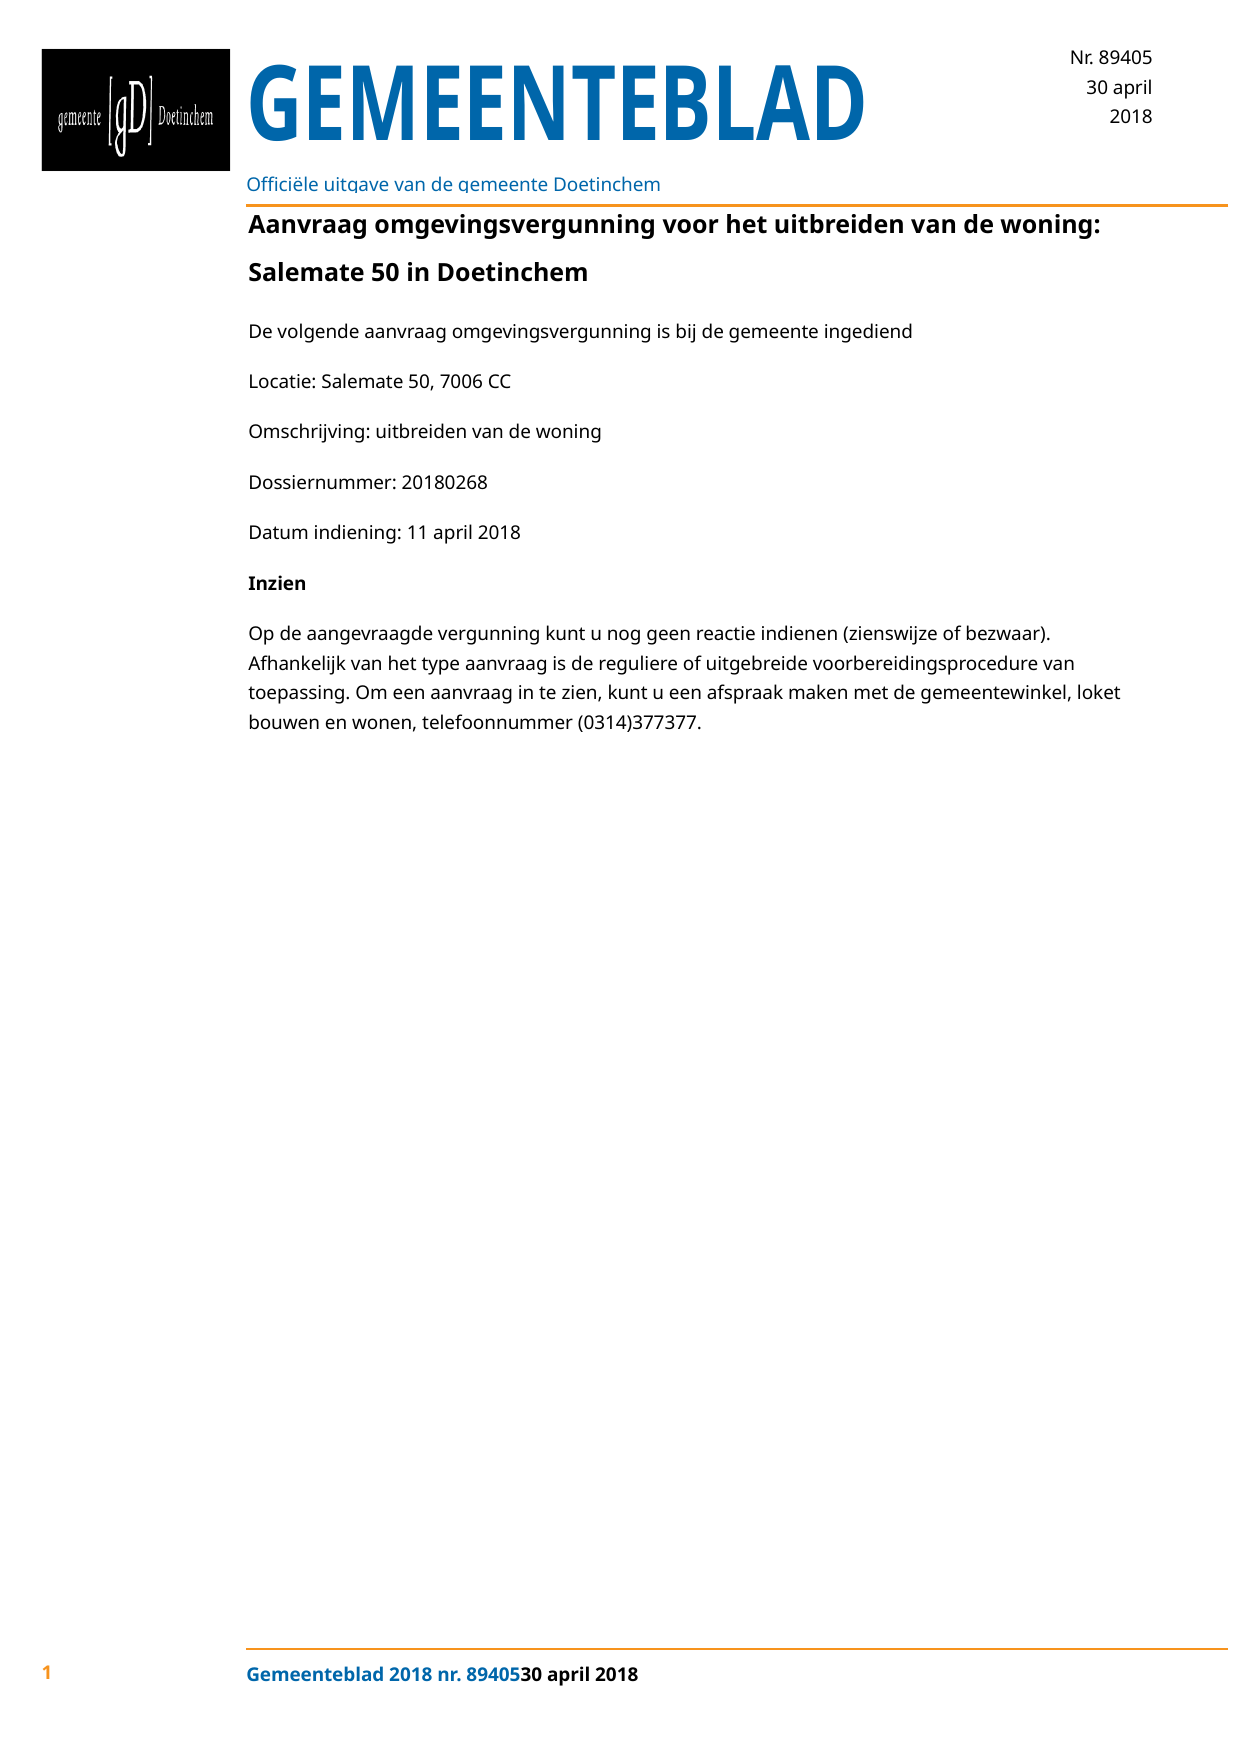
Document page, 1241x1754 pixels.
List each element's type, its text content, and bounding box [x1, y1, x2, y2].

text De volgende aanvraag omgevingsvergunning is bij de gemeente ingediend [248, 318, 1152, 344]
text Datum indiening: 11 april 2018 [248, 519, 1152, 545]
text Inzien [248, 570, 1152, 596]
text Dossiernummer: 20180268 [248, 469, 1152, 495]
text Aanvraag omgevingsvergunning voor het uitbreiden van de woning: Salemate 50 in Doetinchem [248, 207, 1152, 288]
text Op de aangevraagde vergunning kunt u nog geen reactie indienen (zienswijze of bezwaar). Afhankelijk van het type aanvraag is de reguliere of uitgebreide voorbereidingsprocedure van toepassing. Om een aanvraag in te zien, kunt u een afspraak maken met de gemeentewinkel, loket bouwen en wonen, telefoonnummer (0314)377377. [248, 620, 1152, 735]
text Locatie: Salemate 50, 7006 CC [248, 368, 1152, 394]
picture [41, 47, 231, 172]
text Omschrijving: uitbreiden van de woning [248, 419, 1152, 444]
